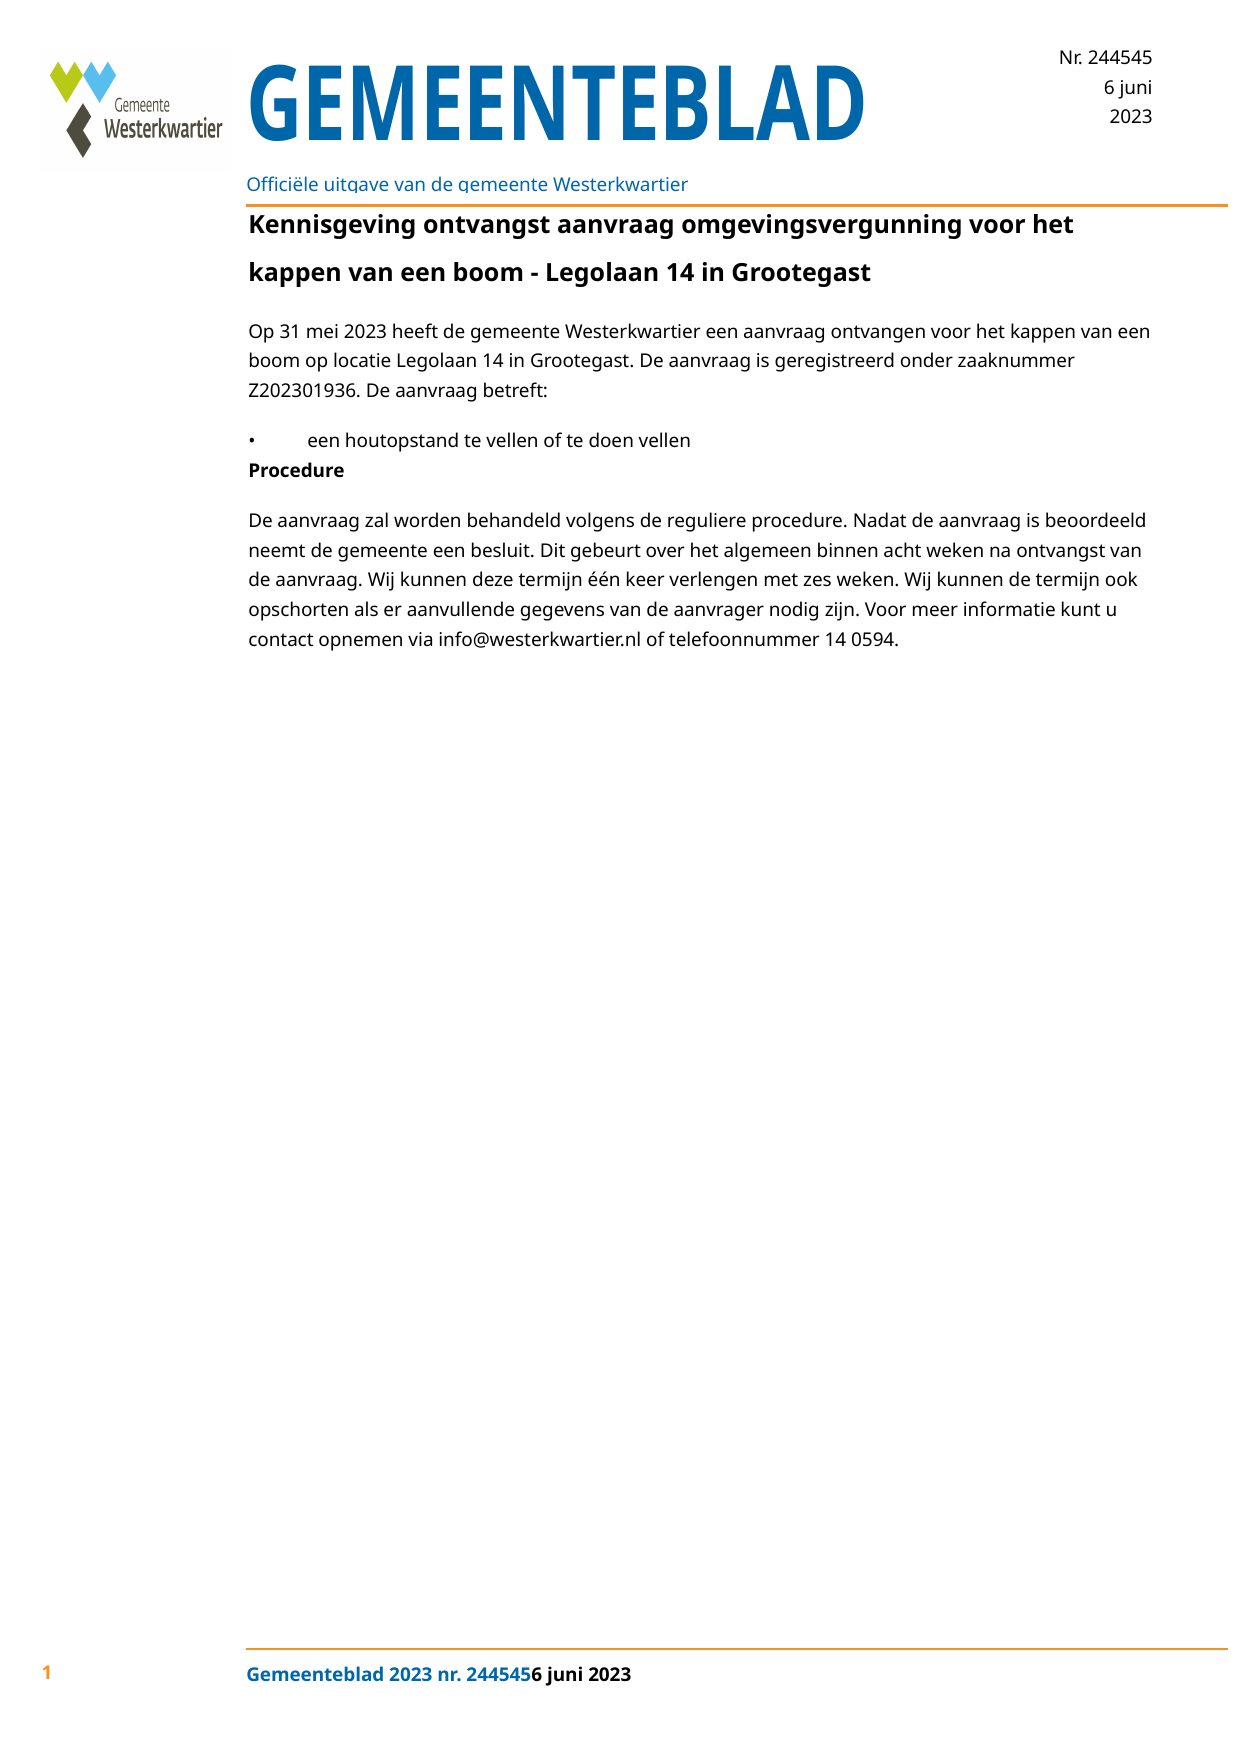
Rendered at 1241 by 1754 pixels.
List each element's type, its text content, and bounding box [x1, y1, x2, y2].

text Procedure [248, 457, 1152, 483]
text Kennisgeving ontvangst aanvraag omgevingsvergunning voor het kappen van een boom - Legolaan 14 in Grootegast [248, 207, 1152, 288]
picture [41, 47, 231, 172]
text Op 31 mei 2023 heeft de gemeente Westerkwartier een aanvraag ontvangen voor het kappen van een boom op locatie Legolaan 14 in Grootegast. De aanvraag is geregistreerd onder zaaknummer Z202301936. De aanvraag betreft: [248, 318, 1152, 403]
text De aanvraag zal worden behandeld volgens de reguliere procedure. Nadat de aanvraag is beoordeeld neemt de gemeente een besluit. Dit gebeurt over het algemeen binnen acht weken na ontvangst van de aanvraag. Wij kunnen deze termijn één keer verlengen met zes weken. Wij kunnen de termijn ook opschorten als er aanvullende gegevens van de aanvrager nodig zijn. Voor meer informatie kunt u contact opnemen via info@westerkwartier.nl of telefoonnummer 14 0594. [248, 507, 1152, 652]
list een houtopstand te vellen of te doen vellen [248, 427, 1152, 453]
